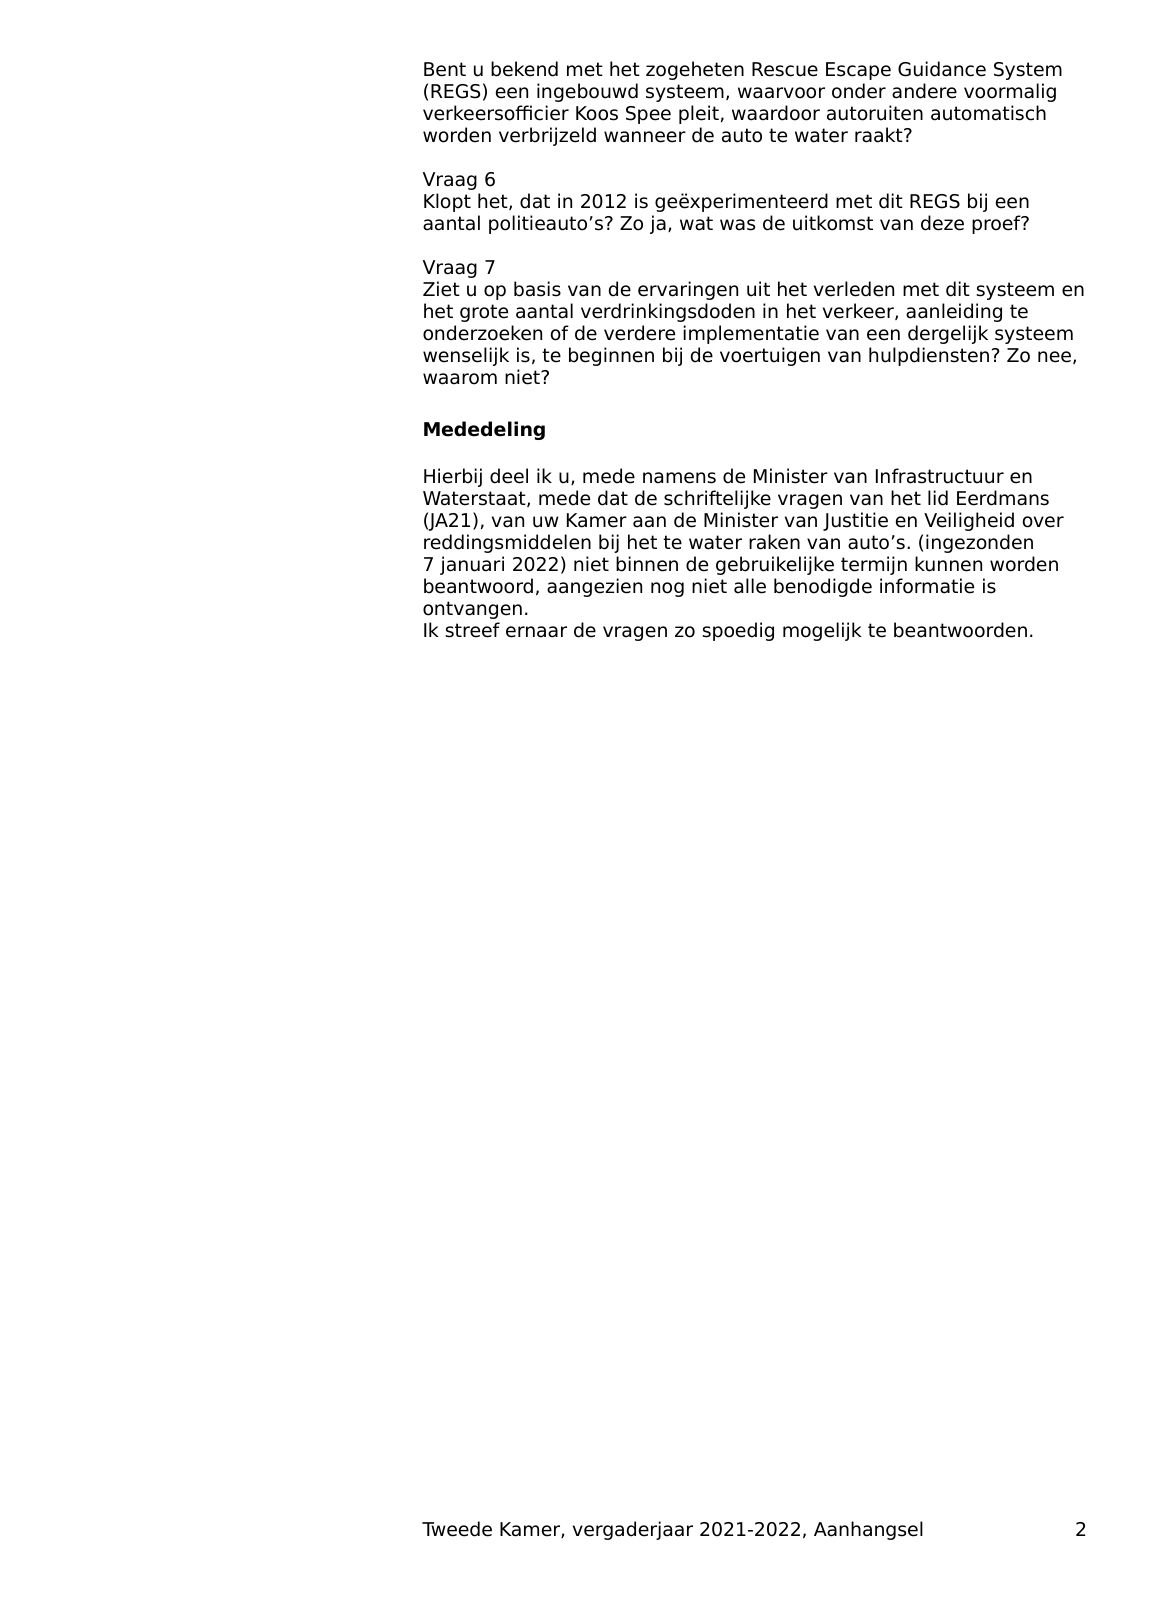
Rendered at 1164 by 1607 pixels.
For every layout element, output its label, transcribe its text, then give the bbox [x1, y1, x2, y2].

subtitle Mededeling [422, 419, 1087, 441]
text Bent u bekend met het zogeheten Rescue Escape Guidance System (REGS) een ingebouwd systeem, waarvoor onder andere voormalig verkeersofficier Koos Spee pleit, waardoor autoruiten automatisch worden verbrijzeld wanneer de auto te water raakt? [422, 59, 1087, 147]
text Ik streef ernaar de vragen zo spoedig mogelijk te beantwoorden. [422, 620, 1087, 642]
text Ziet u op basis van de ervaringen uit het verleden met dit systeem en het grote aantal verdrinkingsdoden in het verkeer, aanleiding te onderzoeken of de verdere implementatie van een dergelijk systeem wenselijk is, te beginnen bij de voertuigen van hulpdiensten? Zo nee, waarom niet? [422, 279, 1087, 389]
text Hierbij deel ik u, mede namens de Minister van Infrastructuur en Waterstaat, mede dat de schriftelijke vragen van het lid Eerdmans (JA21), van uw Kamer aan de Minister van Justitie en Veiligheid over reddingsmiddelen bij het te water raken van auto’s. (ingezonden 7 januari 2022) niet binnen de gebruikelijke termijn kunnen worden beantwoord, aangezien nog niet alle benodigde informatie is ontvangen. [422, 466, 1087, 620]
text Klopt het, dat in 2012 is geëxperimenteerd met dit REGS bij een aantal politieauto’s? Zo ja, wat was de uitkomst van deze proef? [422, 191, 1087, 235]
text Vraag 6 [422, 169, 1087, 191]
text Vraag 7 [422, 257, 1087, 279]
